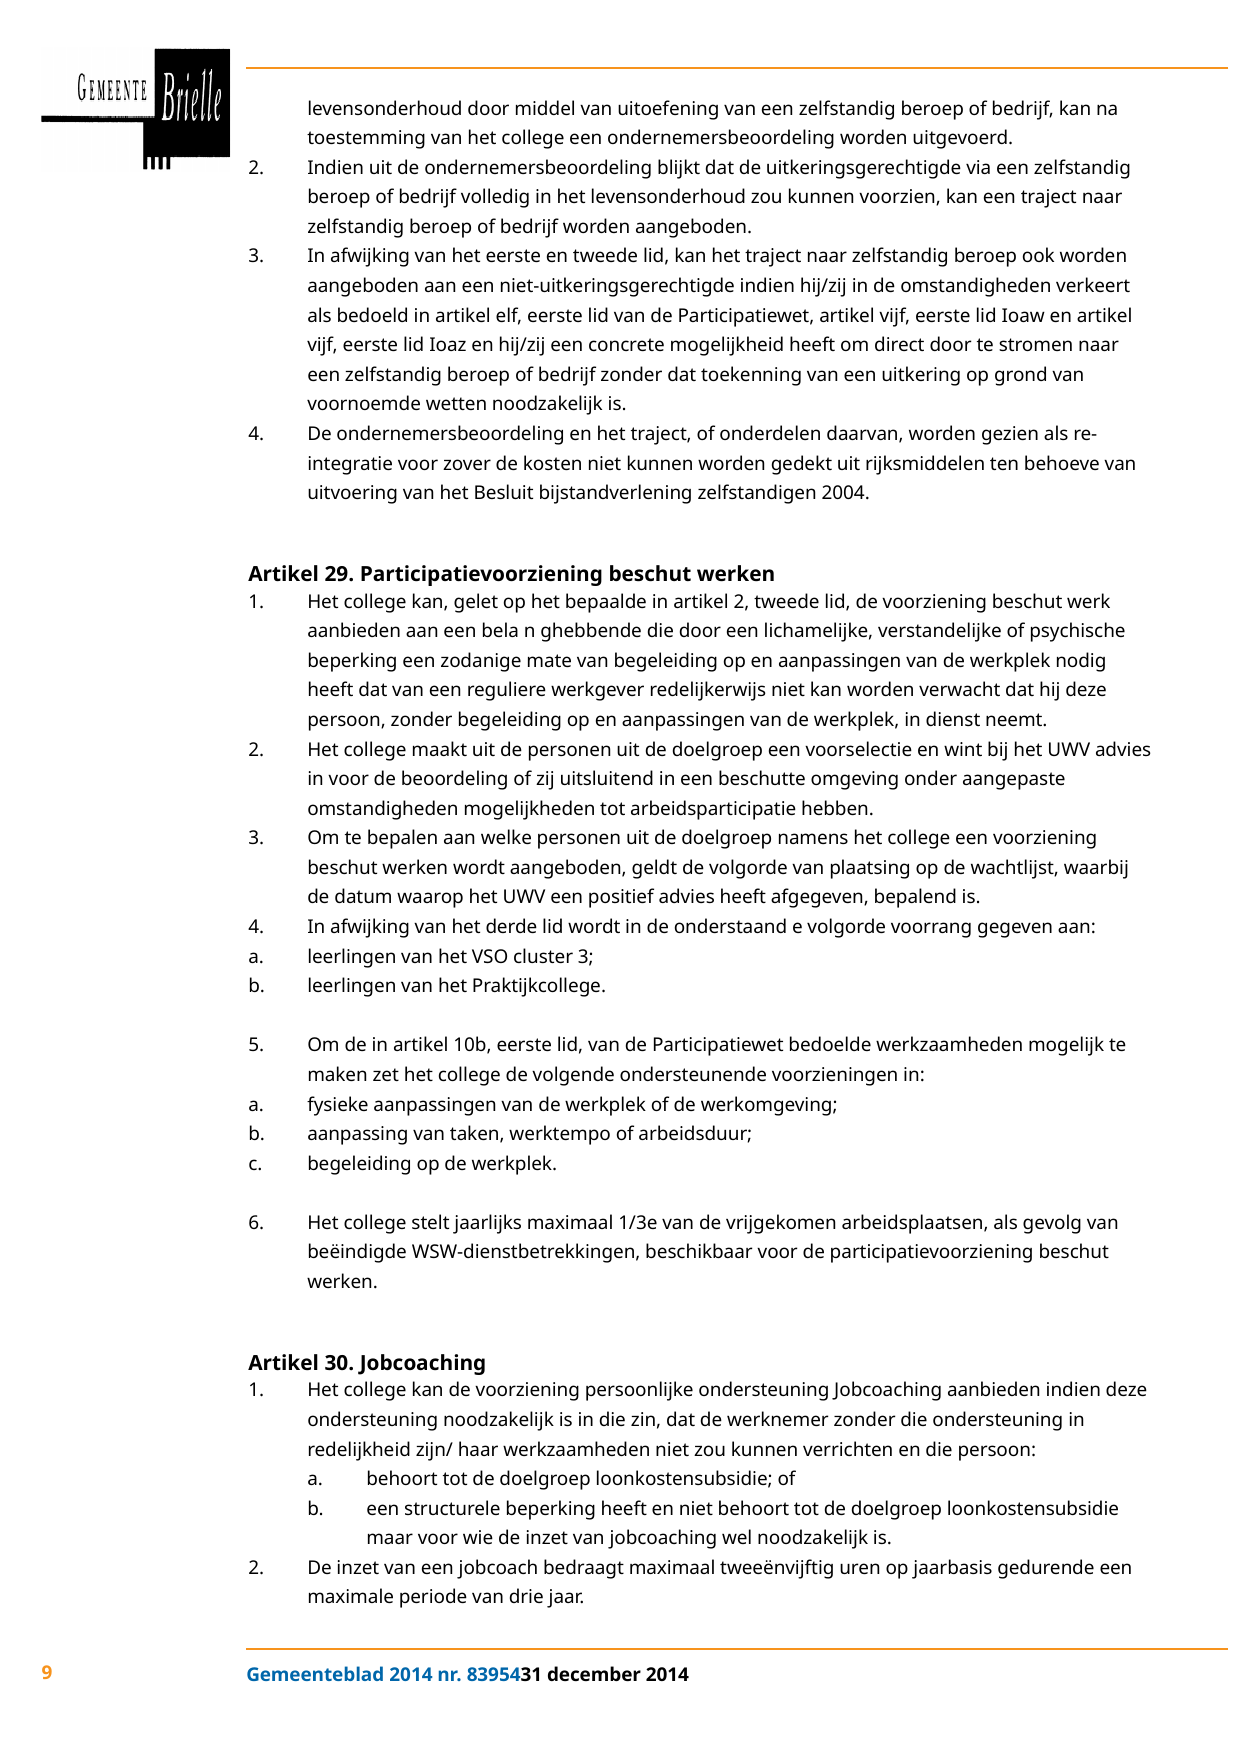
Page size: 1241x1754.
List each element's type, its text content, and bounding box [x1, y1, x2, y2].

list In afwijking van het eerste en tweede lid, kan het traject naar zelfstandig beroep ook worden aangeboden aan een niet-uitkeringsgerechtigde indien hij/zij in de omstandigheden verkeert als bedoeld in artikel elf, eerste lid van de Participatiewet, artikel vijf, eerste lid Ioaw en artikel vijf, eerste lid Ioaz en hij/zij een concrete mogelijkheid heeft om direct door te stromen naar een zelfstandig beroep of bedrijf zonder dat toekenning van een uitkering op grond van voornoemde wetten noodzakelijk is. [248, 243, 1152, 416]
list Om de in artikel 10b, eerste lid, van de Participatiewet bedoelde werkzaamheden mogelijk te maken zet het college de volgende ondersteunende voorzieningen in: [248, 1032, 1152, 1087]
text Artikel 29. Participatievoorziening beschut werken [248, 559, 1152, 588]
list levensonderhoud door middel van uitoefening van een zelfstandig beroep of bedrijf, kan na toestemming van het college een ondernemersbeoordeling worden uitgevoerd. [248, 95, 1152, 150]
list leerlingen van het VSO cluster 3; [248, 943, 1152, 968]
list Het college kan, gelet op het bepaalde in artikel 2, tweede lid, de voorziening beschut werk aanbieden aan een bela n ghebbende die door een lichamelijke, verstandelijke of psychische beperking een zodanige mate van begeleiding op en aanpassingen van de werkplek nodig heeft dat van een reguliere werkgever redelijkerwijs niet kan worden verwacht dat hij deze persoon, zonder begeleiding op en aanpassingen van de werkplek, in dienst neemt. [248, 588, 1152, 732]
list Het college maakt uit de personen uit de doelgroep een voorselectie en wint bij het UWV advies in voor de beoordeling of zij uitsluitend in een beschutte omgeving onder aangepaste omstandigheden mogelijkheden tot arbeidsparticipatie hebben. [248, 736, 1152, 821]
list Het college stelt jaarlijks maximaal 1/3e van de vrijgekomen arbeidsplaatsen, als gevolg van beëindigde WSW-dienstbetrekkingen, beschikbaar voor de participatievoorziening beschut werken. [248, 1209, 1152, 1294]
list De ondernemersbeoordeling en het traject, of onderdelen daarvan, worden gezien als re-integratie voor zover de kosten niet kunnen worden gedekt uit rijksmiddelen ten behoeve van uitvoering van het Besluit bijstandverlening zelfstandigen 2004. [248, 420, 1152, 505]
list begeleiding op de werkplek. [248, 1150, 1152, 1176]
list Het college kan de voorziening persoonlijke ondersteuning Jobcoaching aanbieden indien deze ondersteuning noodzakelijk is in die zin, dat de werknemer zonder die ondersteuning in redelijkheid zijn/ haar werkzaamheden niet zou kunnen verrichten en die persoon: [248, 1377, 1152, 1462]
list fysieke aanpassingen van de werkplek of de werkomgeving; [248, 1091, 1152, 1116]
list De inzet van een jobcoach bedraagt maximaal tweeënvijftig uren op jaarbasis gedurende een maximale periode van drie jaar. [248, 1554, 1152, 1609]
text Artikel 30. Jobcoaching [248, 1348, 1152, 1377]
list een structurele beperking heeft en niet behoort tot de doelgroep loonkostensubsidie maar voor wie de inzet van jobcoaching wel noodzakelijk is. [307, 1495, 1152, 1550]
picture [41, 47, 231, 172]
list leerlingen van het Praktijkcollege. [248, 972, 1152, 998]
list aanpassing van taken, werktempo of arbeidsduur; [248, 1120, 1152, 1146]
list Indien uit de ondernemersbeoordeling blijkt dat de uitkeringsgerechtigde via een zelfstandig beroep of bedrijf volledig in het levensonderhoud zou kunnen voorzien, kan een traject naar zelfstandig beroep of bedrijf worden aangeboden. [248, 154, 1152, 239]
list Om te bepalen aan welke personen uit de doelgroep namens het college een voorziening beschut werken wordt aangeboden, geldt de volgorde van plaatsing op de wachtlijst, waarbij de datum waarop het UWV een positief advies heeft afgegeven, bepalend is. [248, 824, 1152, 909]
list behoort tot de doelgroep loonkostensubsidie; of [307, 1465, 1152, 1491]
list In afwijking van het derde lid wordt in de onderstaand e volgorde voorrang gegeven aan: [248, 913, 1152, 939]
